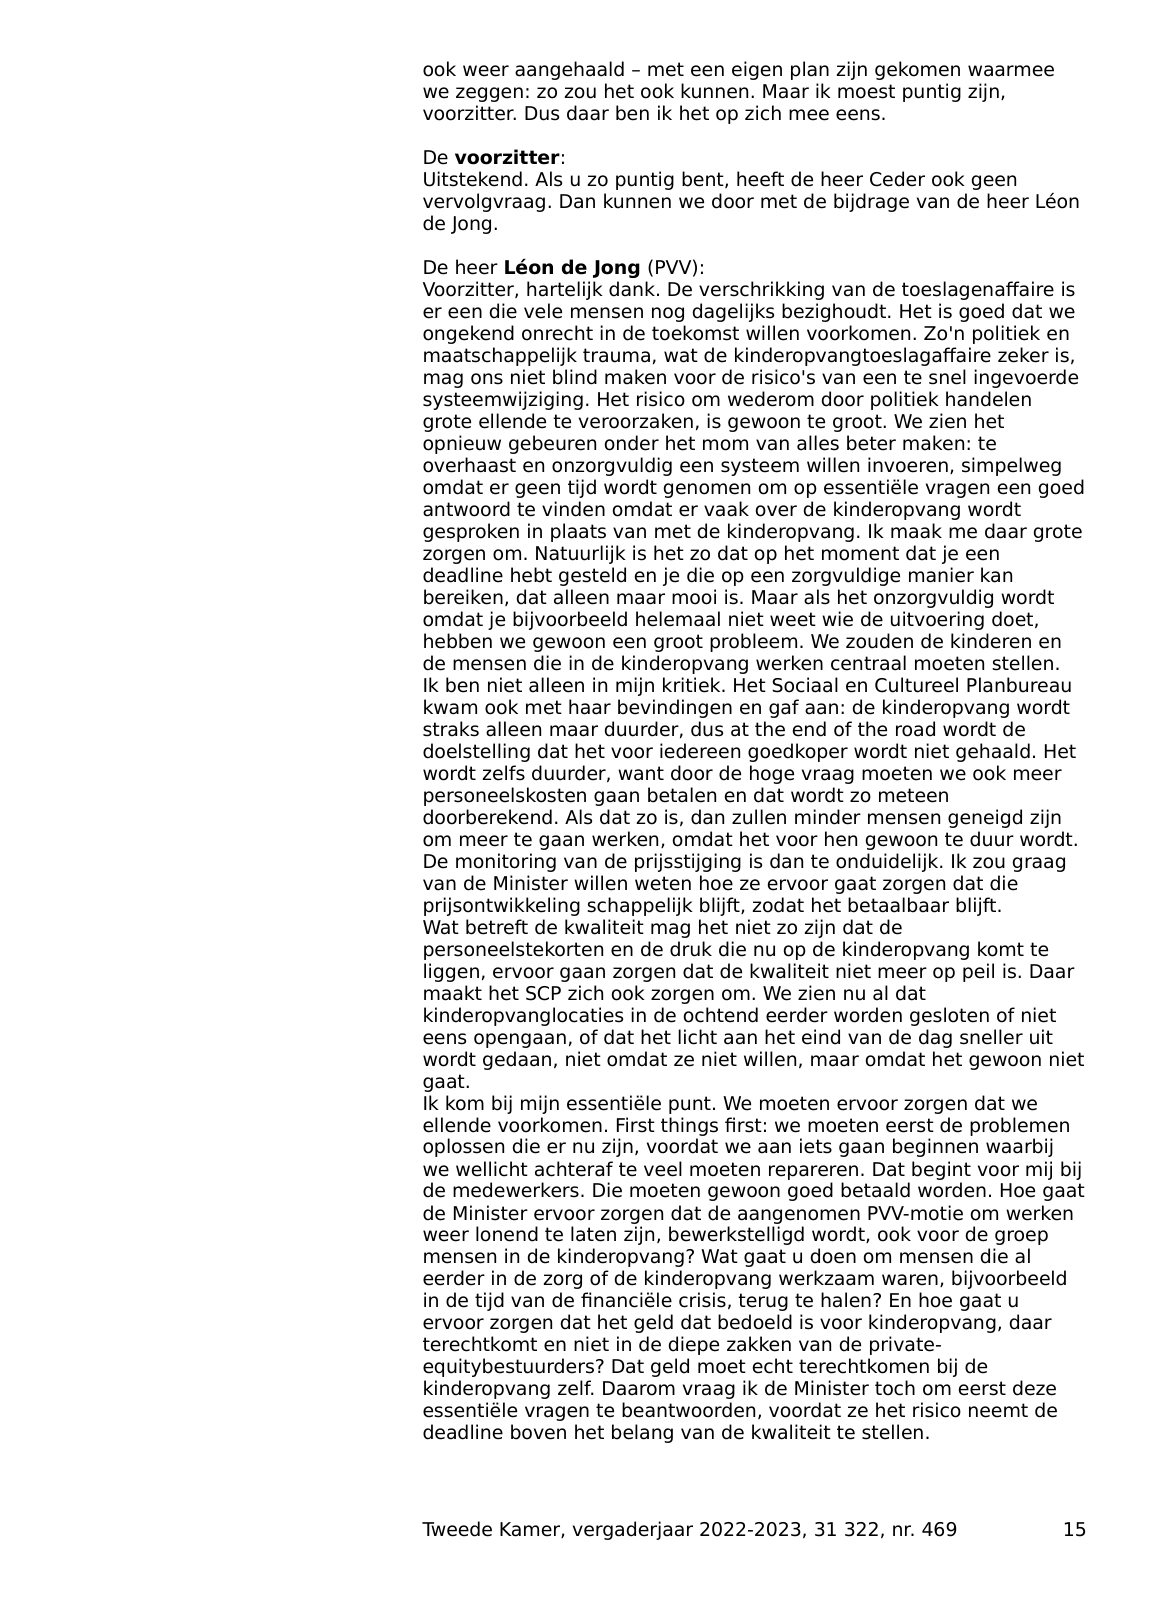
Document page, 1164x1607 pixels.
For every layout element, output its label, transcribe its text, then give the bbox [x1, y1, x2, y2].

text De voorzitter: [422, 147, 1087, 169]
text Ik ben niet alleen in mijn kritiek. Het Sociaal en Cultureel Planbureau kwam ook met haar bevindingen en gaf aan: de kinderopvang wordt straks alleen maar duurder, dus at the end of the road wordt de doelstelling dat het voor iedereen goedkoper wordt niet gehaald. Het wordt zelfs duurder, want door de hoge vraag moeten we ook meer personeelskosten gaan betalen en dat wordt zo meteen doorberekend. Als dat zo is, dan zullen minder mensen geneigd zijn om meer te gaan werken, omdat het voor hen gewoon te duur wordt. De monitoring van de prijsstijging is dan te onduidelijk. Ik zou graag van de Minister willen weten hoe ze ervoor gaat zorgen dat die prijsontwikkeling schappelijk blijft, zodat het betaalbaar blijft. [422, 675, 1087, 917]
text Wat betreft de kwaliteit mag het niet zo zijn dat de personeelstekorten en de druk die nu op de kinderopvang komt te liggen, ervoor gaan zorgen dat de kwaliteit niet meer op peil is. Daar maakt het SCP zich ook zorgen om. We zien nu al dat kinderopvanglocaties in de ochtend eerder worden gesloten of niet eens opengaan, of dat het licht aan het eind van de dag sneller uit wordt gedaan, niet omdat ze niet willen, maar omdat het gewoon niet gaat. [422, 917, 1087, 1092]
text Voorzitter, hartelijk dank. De verschrikking van de toeslagenaffaire is er een die vele mensen nog dagelijks bezighoudt. Het is goed dat we ongekend onrecht in de toekomst willen voorkomen. Zo'n politiek en maatschappelijk trauma, wat de kinderopvangtoeslagaffaire zeker is, mag ons niet blind maken voor de risico's van een te snel ingevoerde systeemwijziging. Het risico om wederom door politiek handelen grote ellende te veroorzaken, is gewoon te groot. We zien het opnieuw gebeuren onder het mom van alles beter maken: te overhaast en onzorgvuldig een systeem willen invoeren, simpelweg omdat er geen tijd wordt genomen om op essentiële vragen een goed antwoord te vinden omdat er vaak over de kinderopvang wordt gesproken in plaats van met de kinderopvang. Ik maak me daar grote zorgen om. Natuurlijk is het zo dat op het moment dat je een deadline hebt gesteld en je die op een zorgvuldige manier kan bereiken, dat alleen maar mooi is. Maar als het onzorgvuldig wordt omdat je bijvoorbeeld helemaal niet weet wie de uitvoering doet, hebben we gewoon een groot probleem. We zouden de kinderen en de mensen die in de kinderopvang werken centraal moeten stellen. [422, 279, 1087, 675]
text ook weer aangehaald – met een eigen plan zijn gekomen waarmee we zeggen: zo zou het ook kunnen. Maar ik moest puntig zijn, voorzitter. Dus daar ben ik het op zich mee eens. [422, 59, 1087, 125]
text De heer Léon de Jong (PVV): [422, 257, 1087, 279]
text Ik kom bij mijn essentiële punt. We moeten ervoor zorgen dat we ellende voorkomen. First things first: we moeten eerst de problemen oplossen die er nu zijn, voordat we aan iets gaan beginnen waarbij we wellicht achteraf te veel moeten repareren. Dat begint voor mij bij de medewerkers. Die moeten gewoon goed betaald worden. Hoe gaat de Minister ervoor zorgen dat de aangenomen PVV-motie om werken weer lonend te laten zijn, bewerkstelligd wordt, ook voor de groep mensen in de kinderopvang? Wat gaat u doen om mensen die al eerder in de zorg of de kinderopvang werkzaam waren, bijvoorbeeld in de tijd van de financiële crisis, terug te halen? En hoe gaat u ervoor zorgen dat het geld dat bedoeld is voor kinderopvang, daar terechtkomt en niet in de diepe zakken van de private-equitybestuurders? Dat geld moet echt terechtkomen bij de kinderopvang zelf. Daarom vraag ik de Minister toch om eerst deze essentiële vragen te beantwoorden, voordat ze het risico neemt de deadline boven het belang van de kwaliteit te stellen. [422, 1092, 1087, 1444]
text Uitstekend. Als u zo puntig bent, heeft de heer Ceder ook geen vervolgvraag. Dan kunnen we door met de bijdrage van de heer Léon de Jong. [422, 169, 1087, 235]
